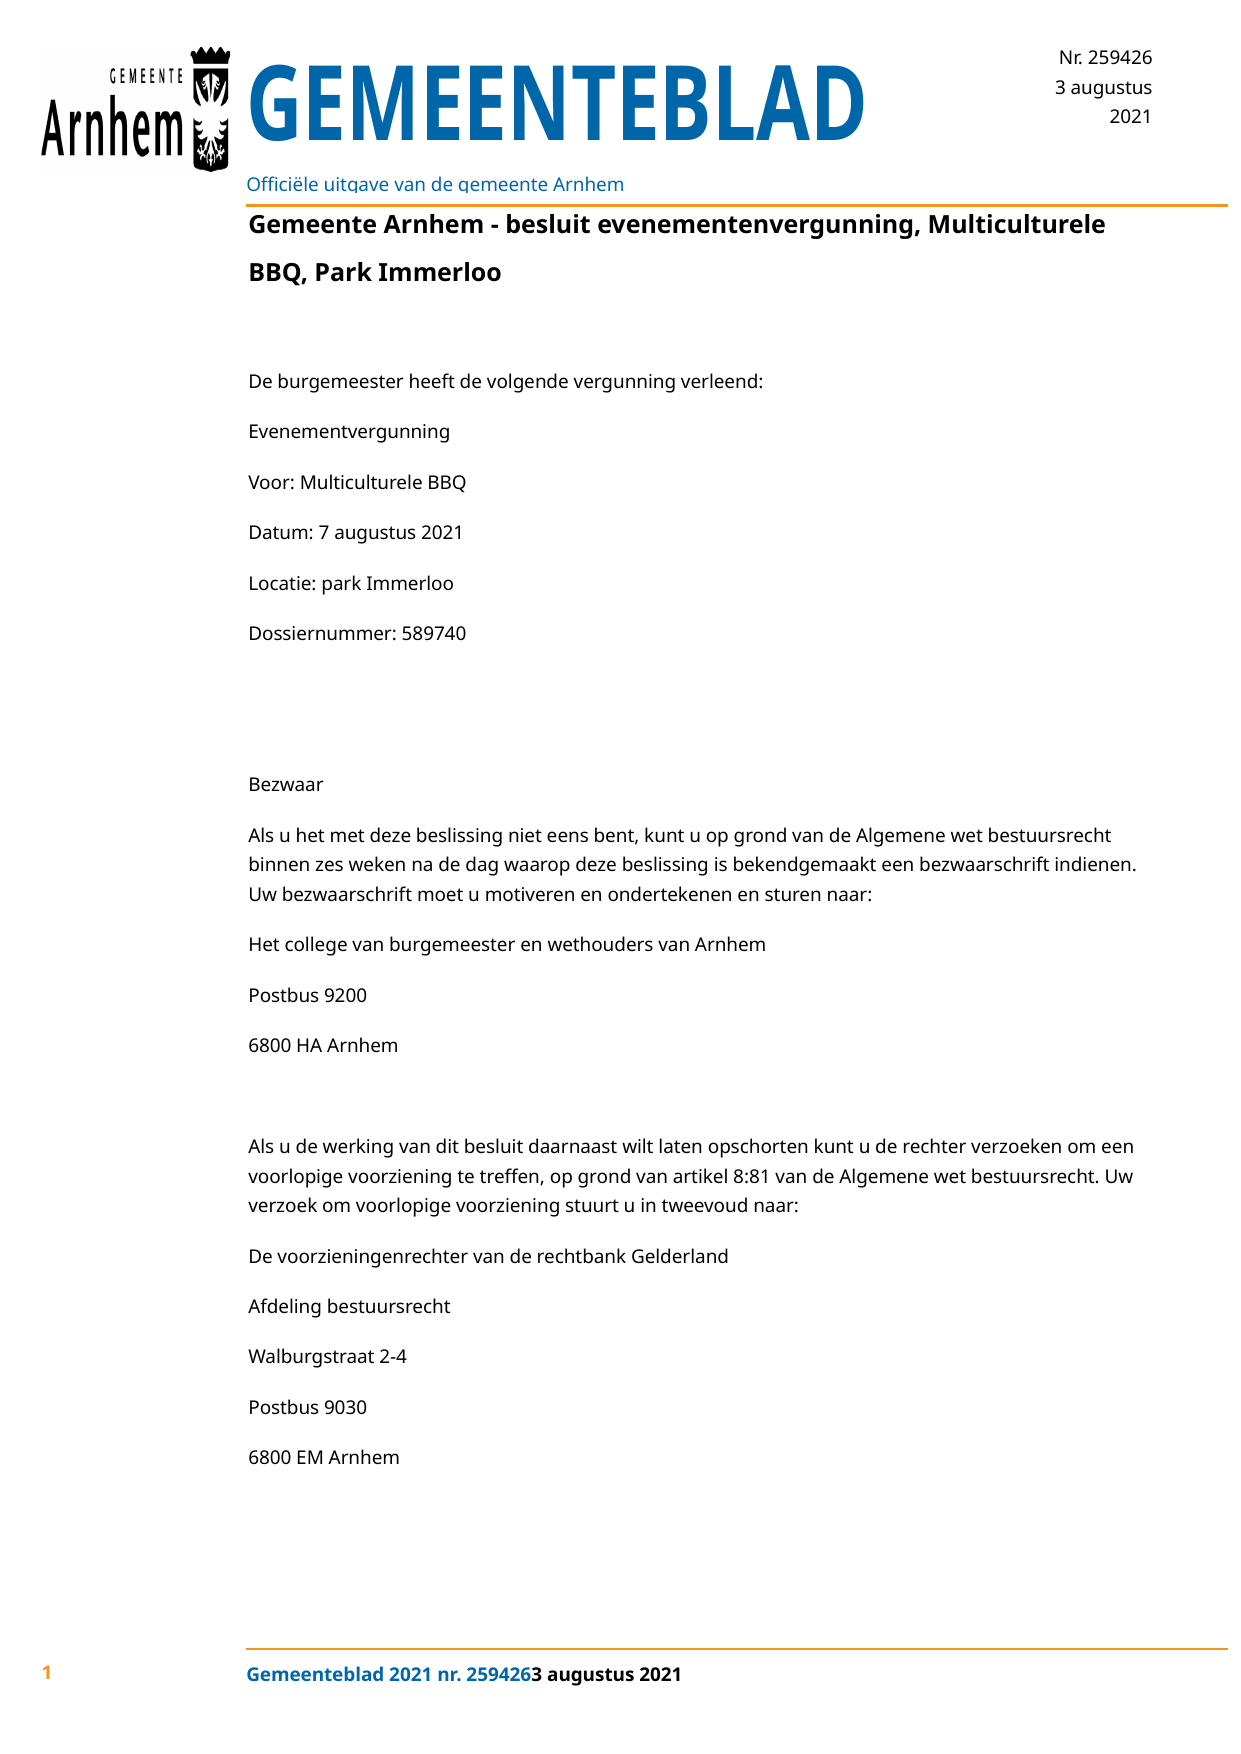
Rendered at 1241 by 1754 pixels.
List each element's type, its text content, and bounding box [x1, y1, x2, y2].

text Postbus 9030 [248, 1394, 1152, 1420]
text De voorzieningenrechter van de rechtbank Gelderland [248, 1243, 1152, 1269]
picture [41, 47, 231, 172]
text Gemeente Arnhem - besluit evenementenvergunning, Multiculturele BBQ, Park Immerloo [248, 207, 1152, 288]
text Evenementvergunning [248, 419, 1152, 444]
text Walburgstraat 2-4 [248, 1344, 1152, 1369]
text Locatie: park Immerloo [248, 570, 1152, 596]
text 6800 HA Arnhem [248, 1032, 1152, 1058]
text Bezwaar [248, 772, 1152, 797]
text Voor: Multiculturele BBQ [248, 469, 1152, 495]
text De burgemeester heeft de volgende vergunning verleend: [248, 368, 1152, 394]
text Postbus 9200 [248, 982, 1152, 1008]
text Het college van burgemeester en wethouders van Arnhem [248, 932, 1152, 957]
text Datum: 7 augustus 2021 [248, 519, 1152, 545]
text Dossiernummer: 589740 [248, 620, 1152, 646]
text Als u de werking van dit besluit daarnaast wilt laten opschorten kunt u de rechter verzoeken om een voorlopige voorziening te treffen, op grond van artikel 8:81 van de Algemene wet bestuursrecht. Uw verzoek om voorlopige voorziening stuurt u in tweevoud naar: [248, 1133, 1152, 1218]
text Als u het met deze beslissing niet eens bent, kunt u op grond van de Algemene wet bestuursrecht binnen zes weken na de dag waarop deze beslissing is bekendgemaakt een bezwaarschrift indienen. Uw bezwaarschrift moet u motiveren en ondertekenen en sturen naar: [248, 822, 1152, 907]
text Afdeling bestuursrecht [248, 1293, 1152, 1319]
text 6800 EM Arnhem [248, 1444, 1152, 1470]
